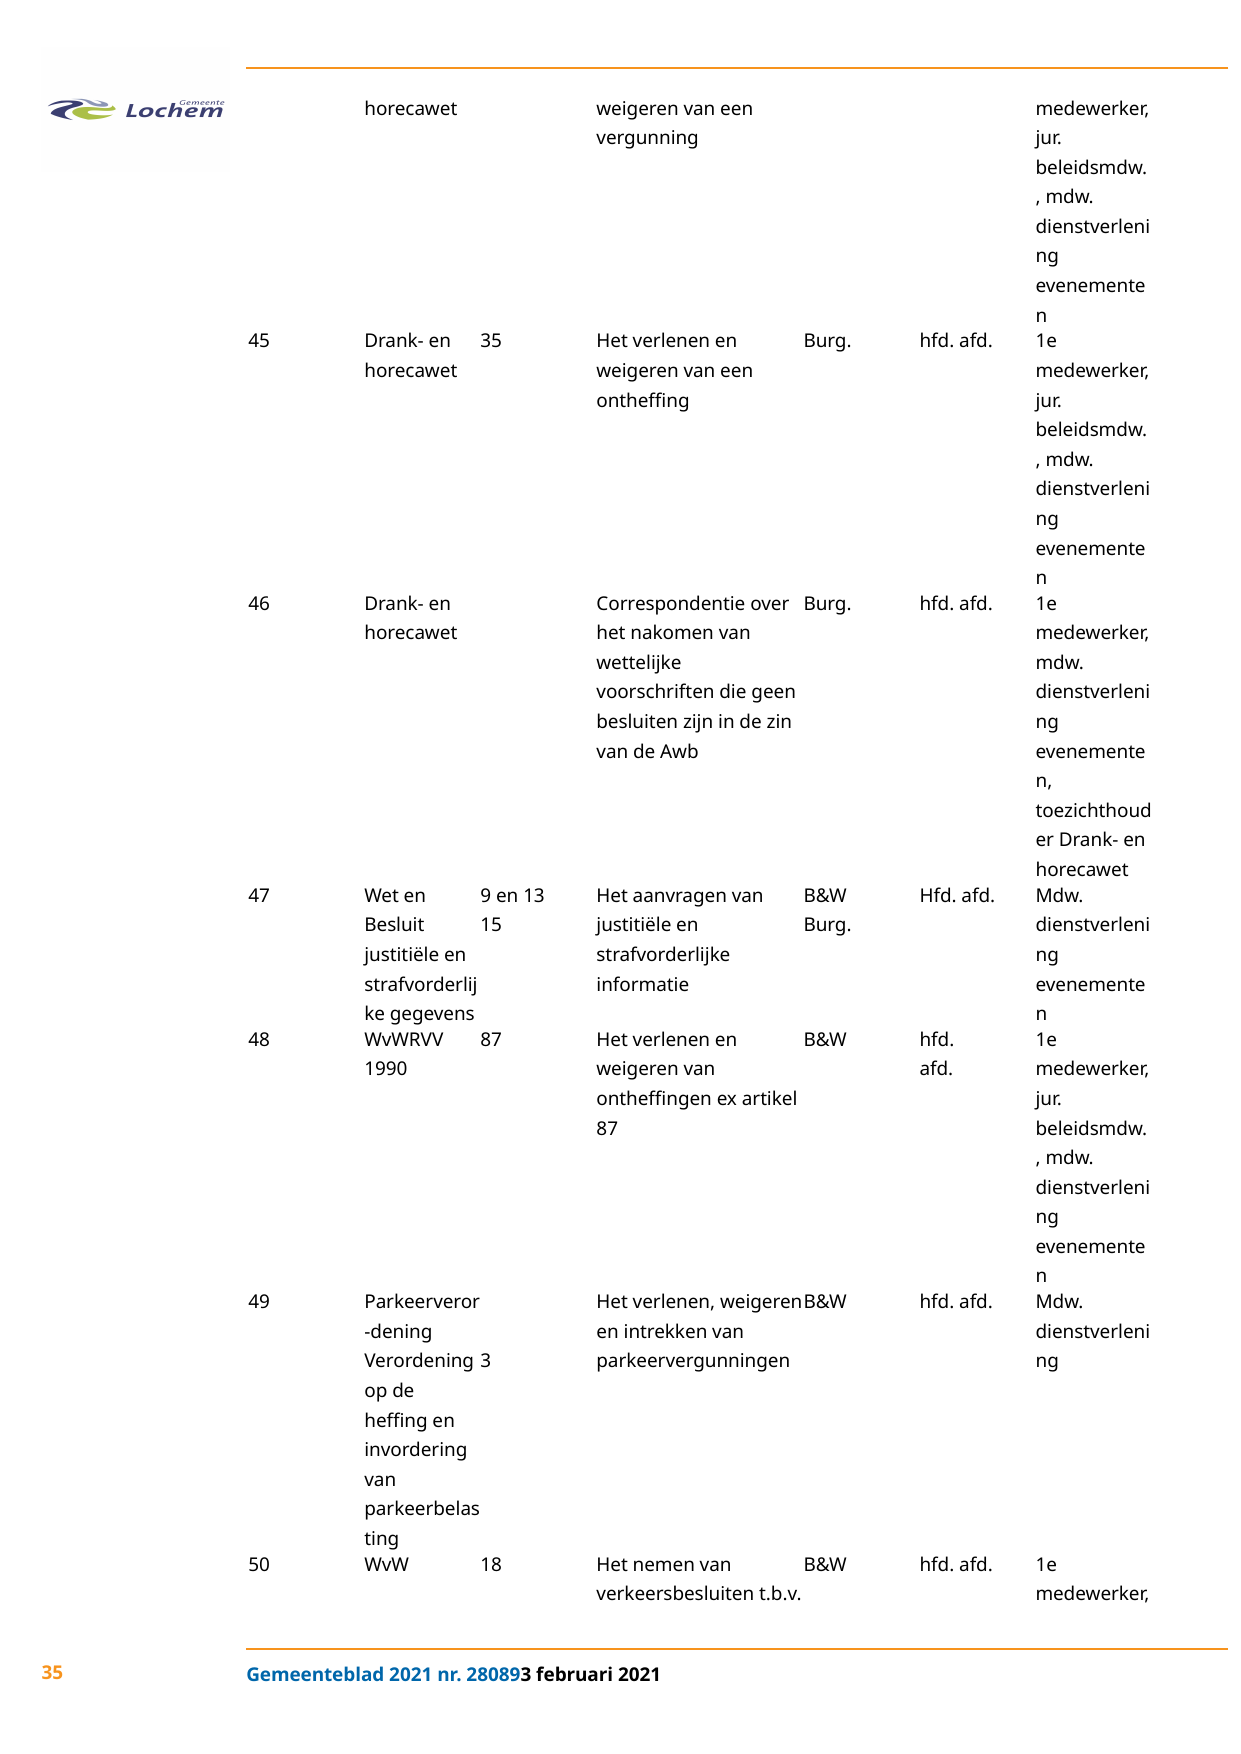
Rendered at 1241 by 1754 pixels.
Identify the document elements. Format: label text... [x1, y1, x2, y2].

table_cell medewerker, jur. beleidsmdw., mdw. dienstverlening evenementen [1035, 95, 1152, 328]
table_cell [919, 95, 1035, 328]
table_cell B&W Burg. [803, 882, 919, 1026]
table_cell hfd. afd. [919, 590, 1035, 882]
table_cell 48 [248, 1026, 364, 1288]
table_cell Het verlenen en weigeren van ontheffingen ex artikel 87 [596, 1026, 803, 1288]
picture [41, 47, 231, 172]
table_cell Correspondentie over het nakomen van wettelijke voorschriften die geen besluiten zijn in de zin van de Awb [596, 590, 803, 882]
table_cell 50 [248, 1551, 364, 1606]
table_cell 47 [248, 882, 364, 1026]
table_cell B&W [803, 1289, 919, 1551]
table_cell [803, 95, 919, 328]
table_cell Mdw. dienstverlening evenementen [1035, 882, 1152, 1026]
table_cell hfd. afd. [919, 1026, 1035, 1288]
table_cell Drank- en horecawet [364, 328, 480, 590]
table_cell Het verlenen en weigeren van een ontheffing [596, 328, 803, 590]
table_cell hfd. afd. [919, 1289, 1035, 1551]
table_cell horecawet [364, 95, 480, 328]
table_cell 9 en 13 15 [480, 882, 596, 1026]
table_cell [480, 95, 596, 328]
table_cell 46 [248, 590, 364, 882]
table_cell Burg. [803, 590, 919, 882]
table_cell Burg. [803, 328, 919, 590]
table_cell 18 [480, 1551, 596, 1606]
table_cell Mdw. dienstverlening [1035, 1289, 1152, 1551]
table_cell 45 [248, 328, 364, 590]
table_cell Het verlenen, weigeren en intrekken van parkeervergunningen [596, 1289, 803, 1551]
table_cell Het aanvragen van justitiële en strafvorderlijke informatie [596, 882, 803, 1026]
table_cell B&W [803, 1026, 919, 1288]
table_cell 49 [248, 1289, 364, 1551]
table_cell Wet en Besluit justitiële en strafvorderlijke gegevens [364, 882, 480, 1026]
table_cell Hfd. afd. [919, 882, 1035, 1026]
table_cell [248, 95, 364, 328]
table_cell 1e medewerker, [1035, 1551, 1152, 1606]
table_cell WvW [364, 1551, 480, 1606]
table_cell weigeren van een vergunning [596, 95, 803, 328]
table_cell Parkeerveror-dening Verordening op de heffing en invordering van parkeerbelasting [364, 1289, 480, 1551]
table_cell 1e medewerker, mdw. dienstverlening evenementen, toezichthouder Drank- en horecawet [1035, 590, 1152, 882]
table_cell 1e medewerker, jur. beleidsmdw., mdw. dienstverlening evenementen [1035, 1026, 1152, 1288]
table_cell hfd. afd. [919, 328, 1035, 590]
table_cell 87 [480, 1026, 596, 1288]
table_cell Het nemen van verkeersbesluiten t.b.v. [596, 1551, 803, 1606]
table_cell 3 [480, 1289, 596, 1551]
table_cell B&W [803, 1551, 919, 1606]
table_cell WvWRVV 1990 [364, 1026, 480, 1288]
table_cell 1e medewerker, jur. beleidsmdw., mdw. dienstverlening evenementen [1035, 328, 1152, 590]
table_cell [480, 590, 596, 882]
table_cell hfd. afd. [919, 1551, 1035, 1606]
table_cell Drank- en horecawet [364, 590, 480, 882]
table_cell 35 [480, 328, 596, 590]
